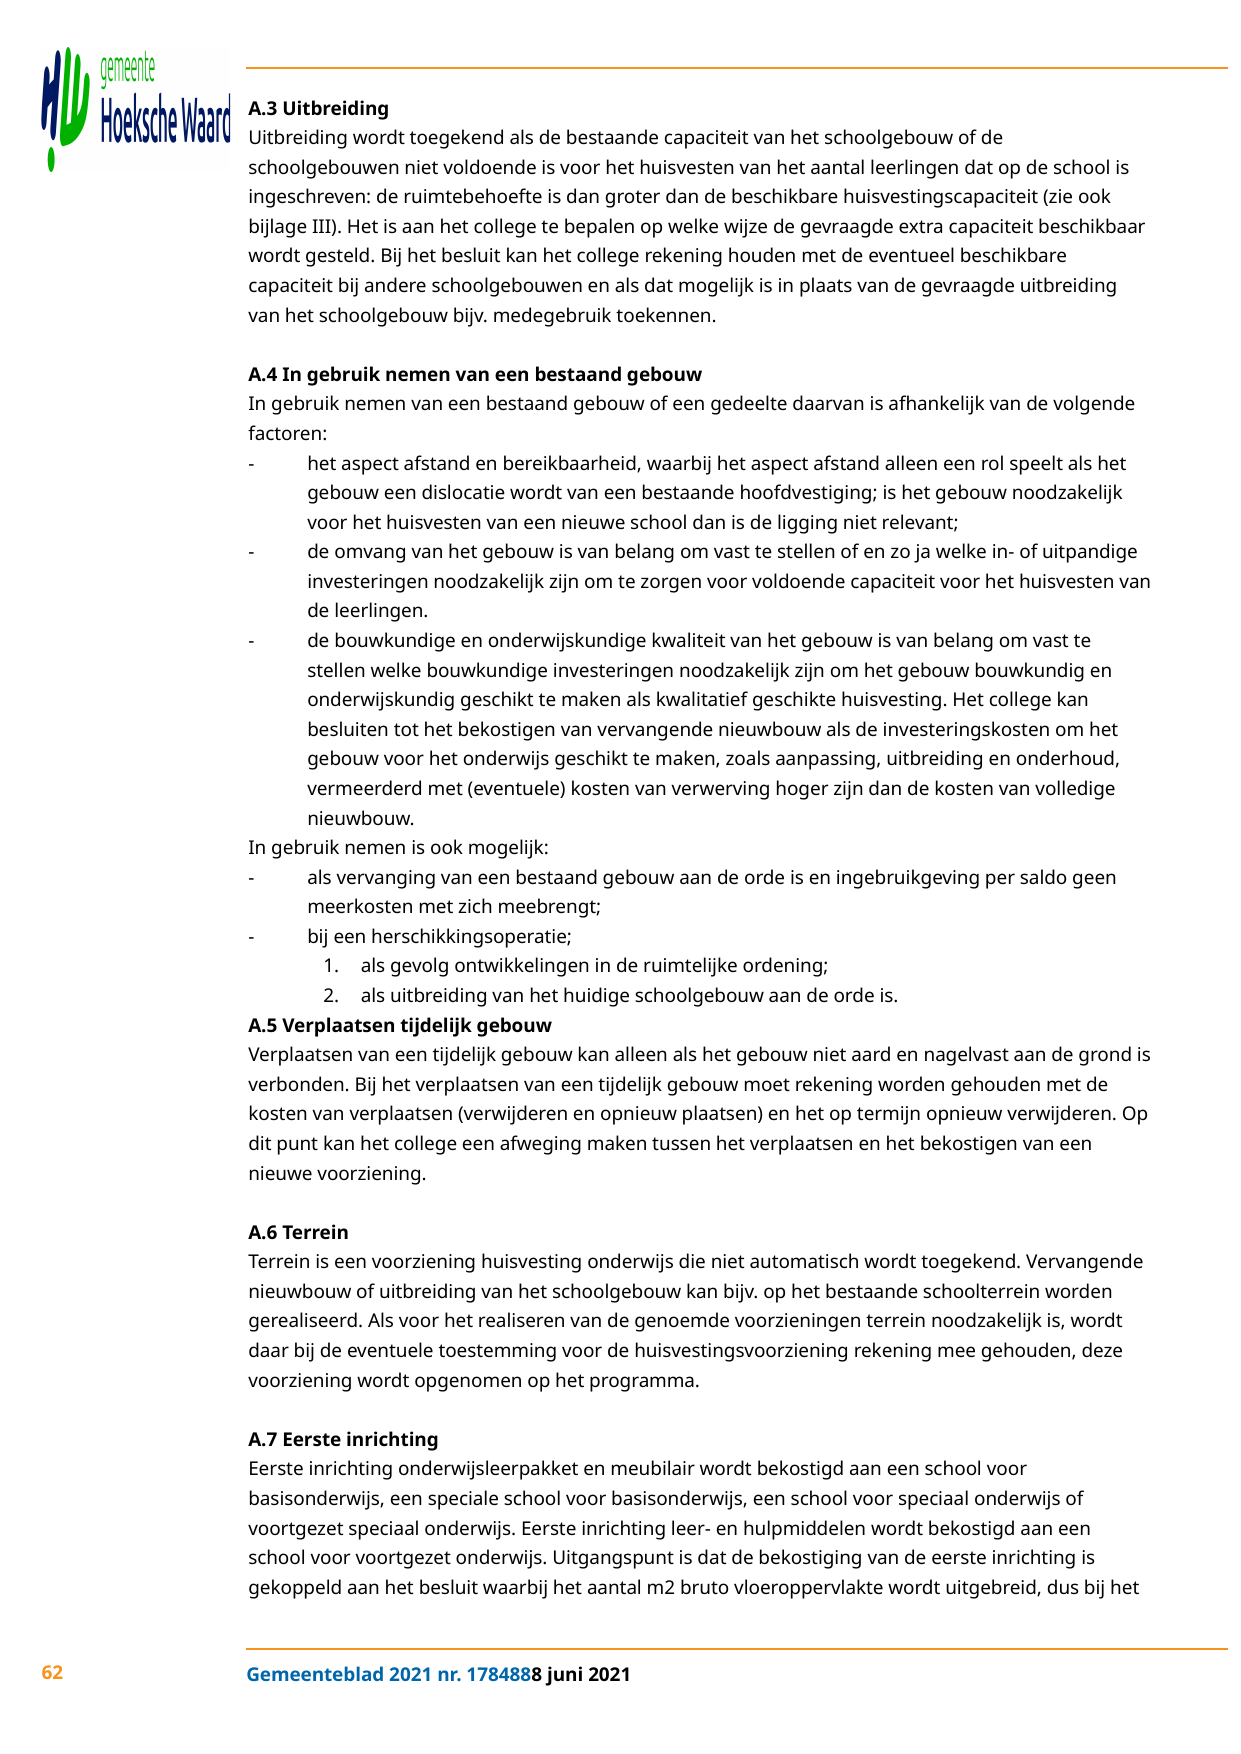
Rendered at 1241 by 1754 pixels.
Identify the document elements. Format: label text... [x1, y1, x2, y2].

list de bouwkundige en onderwijskundige kwaliteit van het gebouw is van belang om vast te stellen welke bouwkundige investeringen noodzakelijk zijn om het gebouw bouwkundig en onderwijskundig geschikt te maken als kwalitatief geschikte huisvesting. Het college kan besluiten tot het bekostigen van vervangende nieuwbouw als de investeringskosten om het gebouw voor het onderwijs geschikt te maken, zoals aanpassing, uitbreiding en onderhoud, vermeerderd met (eventuele) kosten van verwerving hoger zijn dan de kosten van volledige nieuwbouw. [248, 627, 1152, 831]
list als vervanging van een bestaand gebouw aan de orde is en ingebruikgeving per saldo geen meerkosten met zich meebrengt; [248, 864, 1152, 919]
text A.4 In gebruik nemen van een bestaand gebouw [248, 361, 1152, 387]
list de omvang van het gebouw is van belang om vast te stellen of en zo ja welke in- of uitpandige investeringen noodzakelijk zijn om te zorgen voor voldoende capaciteit voor het huisvesten van de leerlingen. [248, 538, 1152, 623]
text A.5 Verplaatsen tijdelijk gebouw [248, 1012, 1152, 1038]
list het aspect afstand en bereikbaarheid, waarbij het aspect afstand alleen een rol speelt als het gebouw een dislocatie wordt van een bestaande hoofdvestiging; is het gebouw noodzakelijk voor het huisvesten van een nieuwe school dan is de ligging niet relevant; [248, 450, 1152, 535]
list als uitbreiding van het huidige schoolgebouw aan de orde is. [323, 982, 1152, 1008]
text Terrein is een voorziening huisvesting onderwijs die niet automatisch wordt toegekend. Vervangende nieuwbouw of uitbreiding van het schoolgebouw kan bijv. op het bestaande schoolterrein worden gerealiseerd. Als voor het realiseren van de genoemde voorzieningen terrein noodzakelijk is, wordt daar bij de eventuele toestemming voor de huisvestingsvoorziening rekening mee gehouden, deze voorziening wordt opgenomen op het programma. [248, 1248, 1152, 1393]
text A.6 Terrein [248, 1219, 1152, 1245]
text In gebruik nemen is ook mogelijk: [248, 834, 1152, 860]
text Verplaatsen van een tijdelijk gebouw kan alleen als het gebouw niet aard en nagelvast aan de grond is verbonden. Bij het verplaatsen van een tijdelijk gebouw moet rekening worden gehouden met de kosten van verplaatsen (verwijderen en opnieuw plaatsen) en het op termijn opnieuw verwijderen. Op dit punt kan het college een afweging maken tussen het verplaatsen en het bekostigen van een nieuwe voorziening. [248, 1041, 1152, 1186]
list bij een herschikkingsoperatie; [248, 923, 1152, 949]
text Eerste inrichting onderwijsleerpakket en meubilair wordt bekostigd aan een school voor basisonderwijs, een speciale school voor basisonderwijs, een school voor speciaal onderwijs of voortgezet speciaal onderwijs. Eerste inrichting leer- en hulpmiddelen wordt bekostigd aan een school voor voortgezet onderwijs. Uitgangspunt is dat de bekostiging van de eerste inrichting is gekoppeld aan het besluit waarbij het aantal m2 bruto vloeroppervlakte wordt uitgebreid, dus bij het [248, 1456, 1152, 1600]
text A.7 Eerste inrichting [248, 1426, 1152, 1452]
picture [41, 47, 231, 172]
list als gevolg ontwikkelingen in de ruimtelijke ordening; [323, 953, 1152, 978]
text A.3 Uitbreiding [248, 95, 1152, 121]
text In gebruik nemen van een bestaand gebouw of een gedeelte daarvan is afhankelijk van de volgende factoren: [248, 391, 1152, 446]
text Uitbreiding wordt toegekend als de bestaande capaciteit van het schoolgebouw of de schoolgebouwen niet voldoende is voor het huisvesten van het aantal leerlingen dat op de school is ingeschreven: de ruimtebehoefte is dan groter dan de beschikbare huisvestingscapaciteit (zie ook bijlage III). Het is aan het college te bepalen op welke wijze de gevraagde extra capaciteit beschikbaar wordt gesteld. Bij het besluit kan het college rekening houden met de eventueel beschikbare capaciteit bij andere schoolgebouwen en als dat mogelijk is in plaats van de gevraagde uitbreiding van het schoolgebouw bijv. medegebruik toekennen. [248, 124, 1152, 328]
